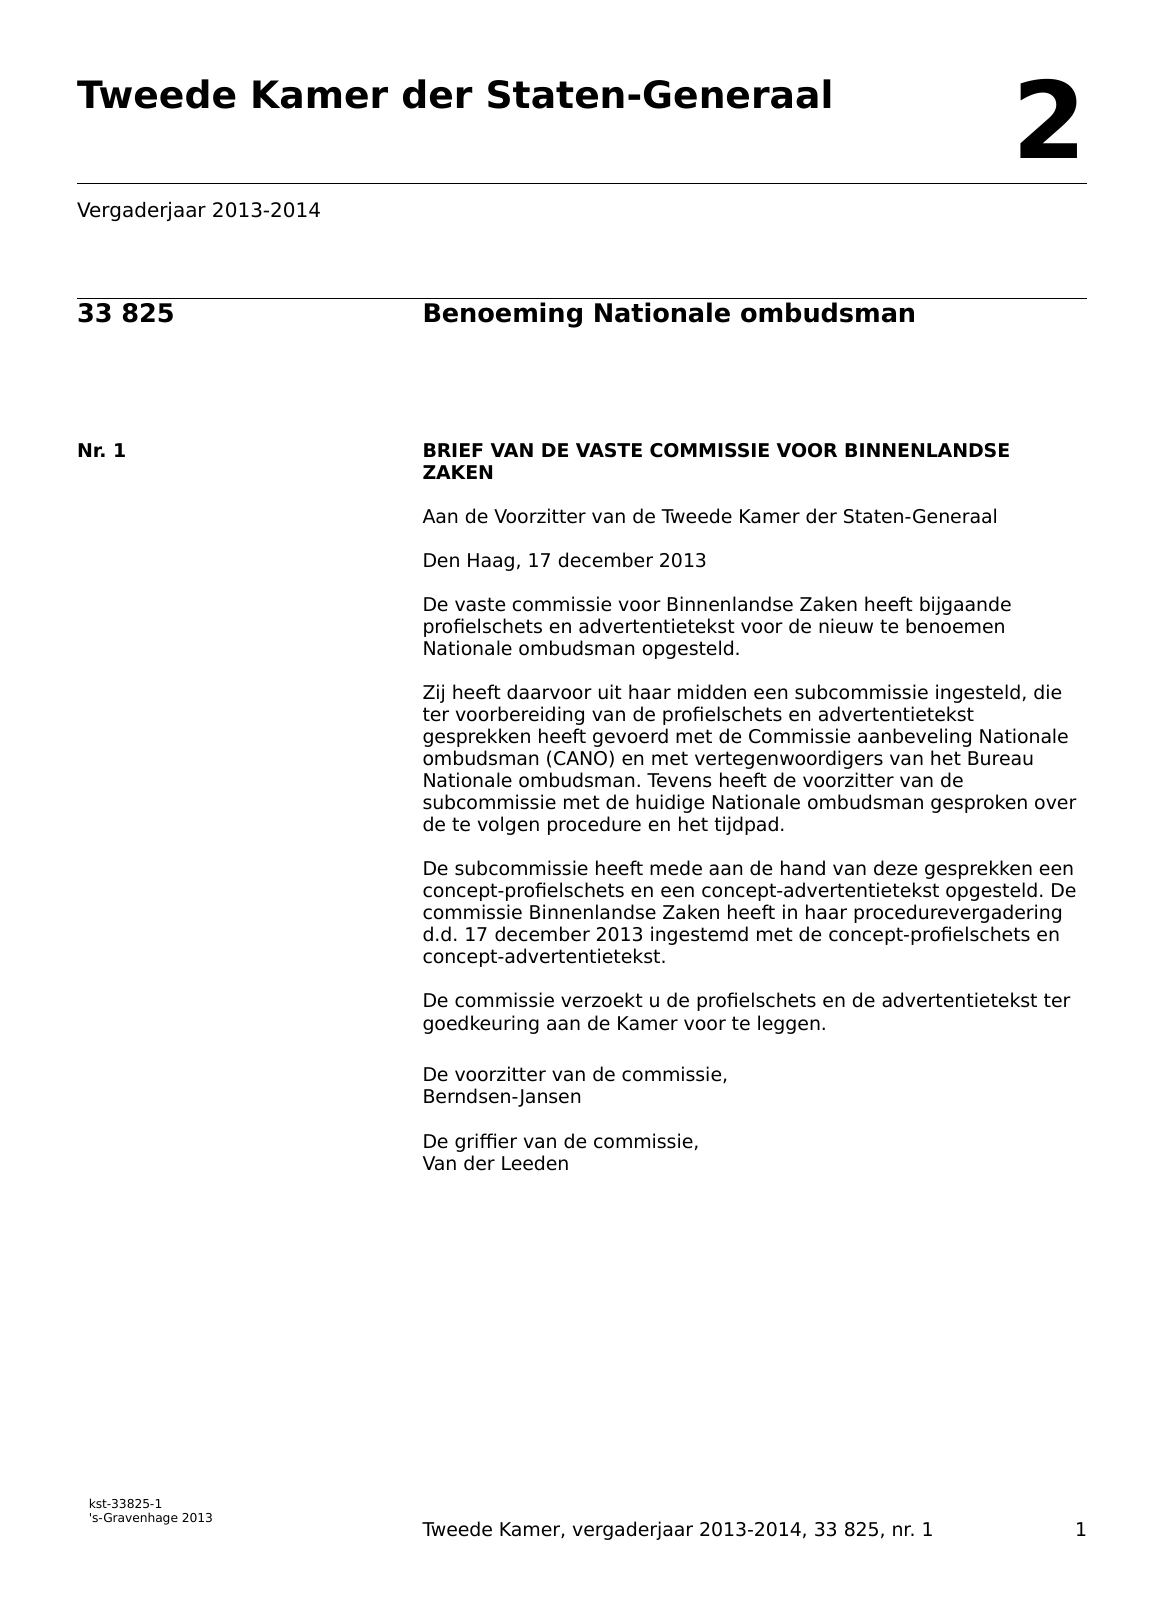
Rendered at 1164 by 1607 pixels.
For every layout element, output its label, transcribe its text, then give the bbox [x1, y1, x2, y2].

subtitle 33 825 Benoeming Nationale ombudsman [77, 299, 1087, 329]
text De voorzitter van de commissie, Berndsen-Jansen [422, 1064, 1087, 1108]
table_header 2 [886, 59, 1087, 183]
text Zij heeft daarvoor uit haar midden een subcommissie ingesteld, die ter voorbereiding van de profielschets en advertentietekst gesprekken heeft gevoerd met de Commissie aanbeveling Nationale ombudsman (CANO) en met vertegenwoordigers van het Bureau Nationale ombudsman. Tevens heeft de voorzitter van de subcommissie met de huidige Nationale ombudsman gesproken over de te volgen procedure en het tijdpad. [422, 682, 1087, 836]
subtitle Nr. 1 BRIEF VAN DE VASTE COMMISSIE VOOR BINNENLANDSE ZAKEN [77, 440, 1087, 484]
text De griffier van de commissie, Van der Leeden [422, 1131, 1087, 1174]
text De subcommissie heeft mede aan de hand van deze gesprekken een concept-profielschets en een concept-advertentietekst opgesteld. De commissie Binnenlandse Zaken heeft in haar procedurevergadering d.d. 17 december 2013 ingestemd met de concept-profielschets en concept-advertentietekst. [422, 858, 1087, 968]
table_cell Vergaderjaar 2013-2014 [77, 184, 1087, 298]
text kst-33825-1 [88, 1497, 323, 1511]
text 's-Gravenhage 2013 [88, 1511, 323, 1525]
table_header Tweede Kamer der Staten-Generaal [77, 59, 886, 183]
text Den Haag, 17 december 2013 [422, 550, 1087, 572]
text De commissie verzoekt u de profielschets en de advertentietekst ter goedkeuring aan de Kamer voor te leggen. [422, 990, 1087, 1034]
text Aan de Voorzitter van de Tweede Kamer der Staten-Generaal [422, 506, 1087, 528]
text De vaste commissie voor Binnenlandse Zaken heeft bijgaande profielschets en advertentietekst voor de nieuw te benoemen Nationale ombudsman opgesteld. [422, 594, 1087, 660]
